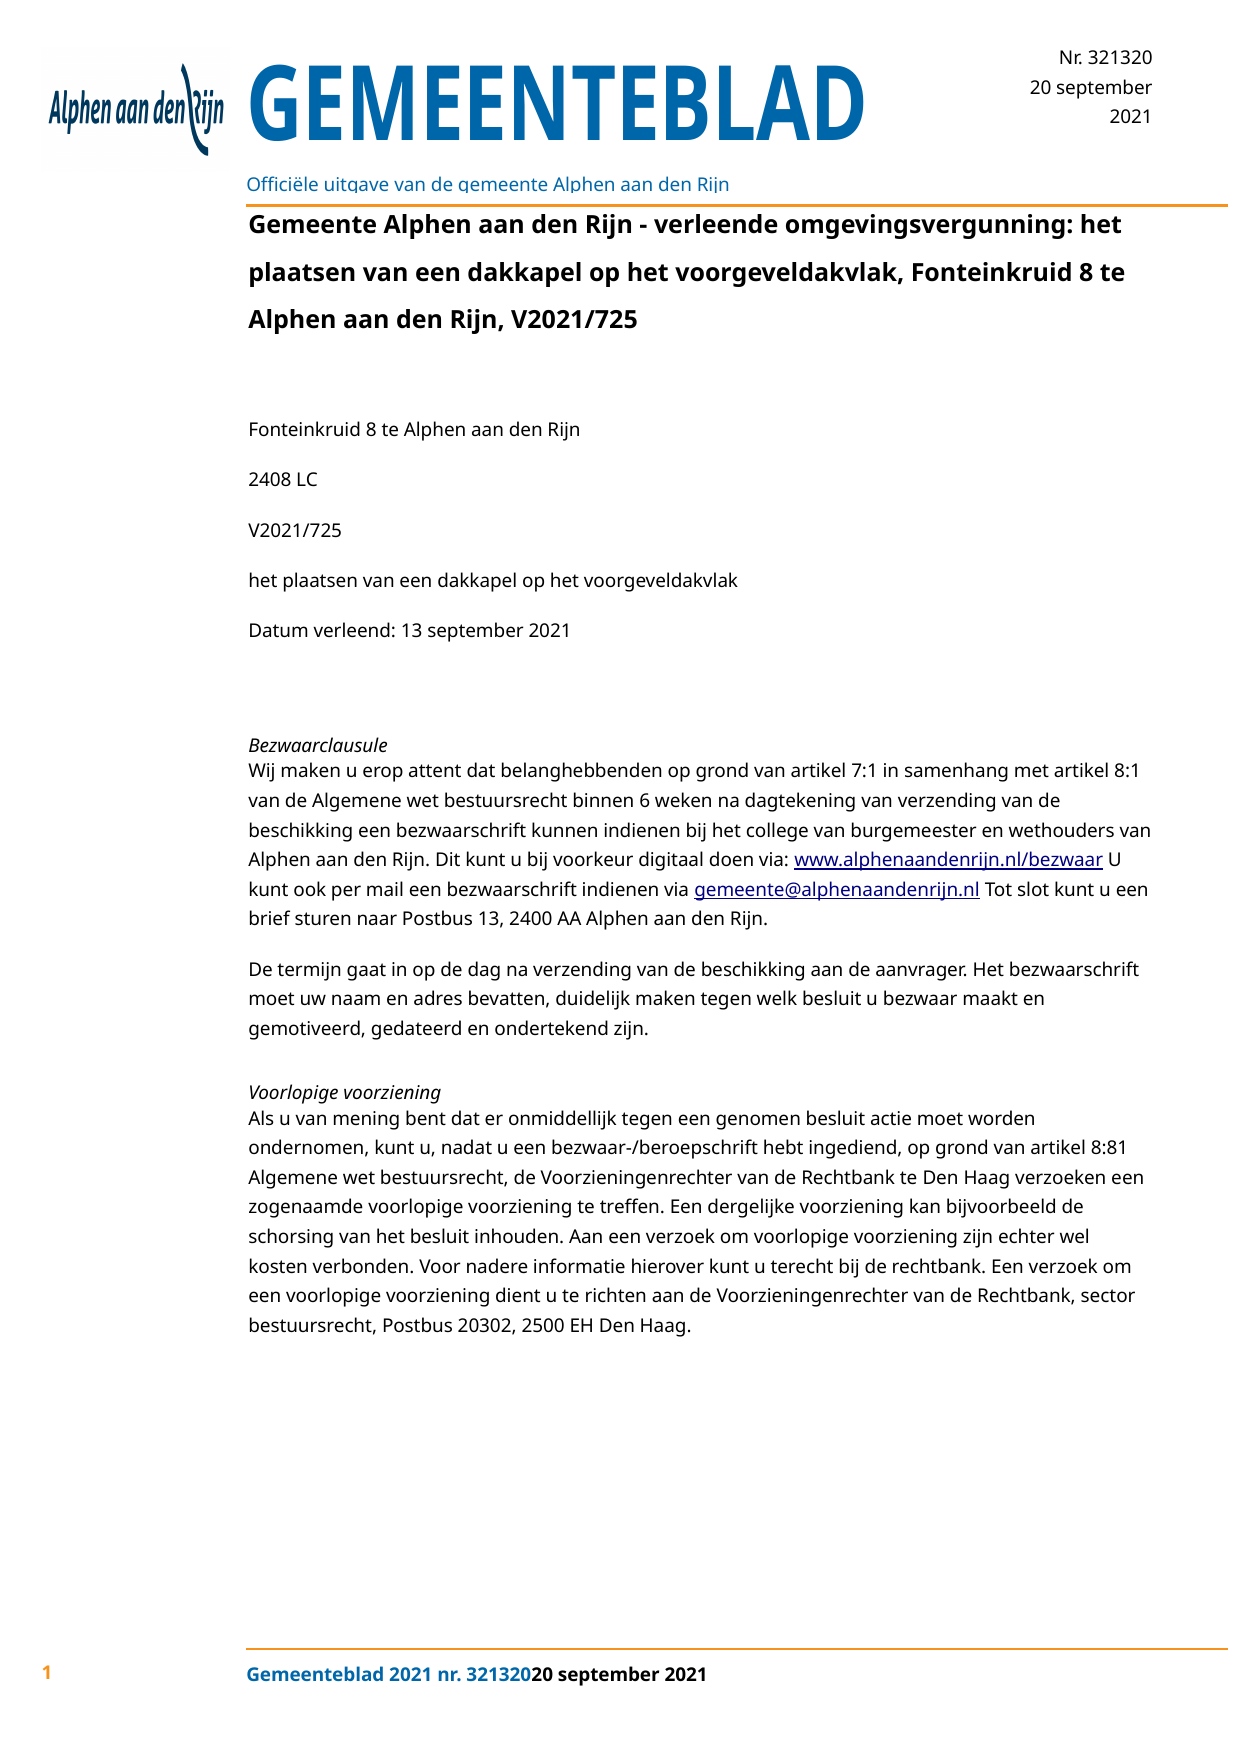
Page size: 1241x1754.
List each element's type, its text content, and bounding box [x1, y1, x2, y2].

text De termijn gaat in op de dag na verzending van de beschikking aan de aanvrager. Het bezwaarschrift moet uw naam en adres bevatten, duidelijk maken tegen welk besluit u bezwaar maakt en gemotiveerd, gedateerd en ondertekend zijn. [248, 956, 1152, 1041]
text 2408 LC [248, 466, 1152, 492]
text Bezwaarclausule [248, 732, 1152, 758]
text Fonteinkruid 8 te Alphen aan den Rijn [248, 416, 1152, 442]
text Voorlopige voorziening [248, 1079, 1152, 1105]
text V2021/725 [248, 517, 1152, 542]
picture [41, 47, 231, 172]
text Datum verleend: 13 september 2021 [248, 618, 1152, 643]
text Gemeente Alphen aan den Rijn - verleende omgevingsvergunning: het plaatsen van een dakkapel op het voorgeveldakvlak, Fonteinkruid 8 te Alphen aan den Rijn, V2021/725 [248, 207, 1152, 336]
text Wij maken u erop attent dat belanghebbenden op grond van artikel 7:1 in samenhang met artikel 8:1 van de Algemene wet bestuursrecht binnen 6 weken na dagtekening van verzending van de beschikking een bezwaarschrift kunnen indienen bij het college van burgemeester en wethouders van Alphen aan den Rijn. Dit kunt u bij voorkeur digitaal doen via: www.alphenaandenrijn.nl/bezwaar U kunt ook per mail een bezwaarschrift indienen via gemeente@alphenaandenrijn.nl Tot slot kunt u een brief sturen naar Postbus 13, 2400 AA Alphen aan den Rijn. [248, 758, 1152, 931]
text Als u van mening bent dat er onmiddellijk tegen een genomen besluit actie moet worden ondernomen, kunt u, nadat u een bezwaar-/beroepschrift hebt ingediend, op grond van artikel 8:81 Algemene wet bestuursrecht, de Voorzieningenrechter van de Rechtbank te Den Haag verzoeken een zogenaamde voorlopige voorziening te treffen. Een dergelijke voorziening kan bijvoorbeeld de schorsing van het besluit inhouden. Aan een verzoek om voorlopige voorziening zijn echter wel kosten verbonden. Voor nadere informatie hierover kunt u terecht bij de rechtbank. Een verzoek om een voorlopige voorziening dient u te richten aan de Voorzieningenrechter van de Rechtbank, sector bestuursrecht, Postbus 20302, 2500 EH Den Haag. [248, 1105, 1152, 1338]
text het plaatsen van een dakkapel op het voorgeveldakvlak [248, 567, 1152, 593]
